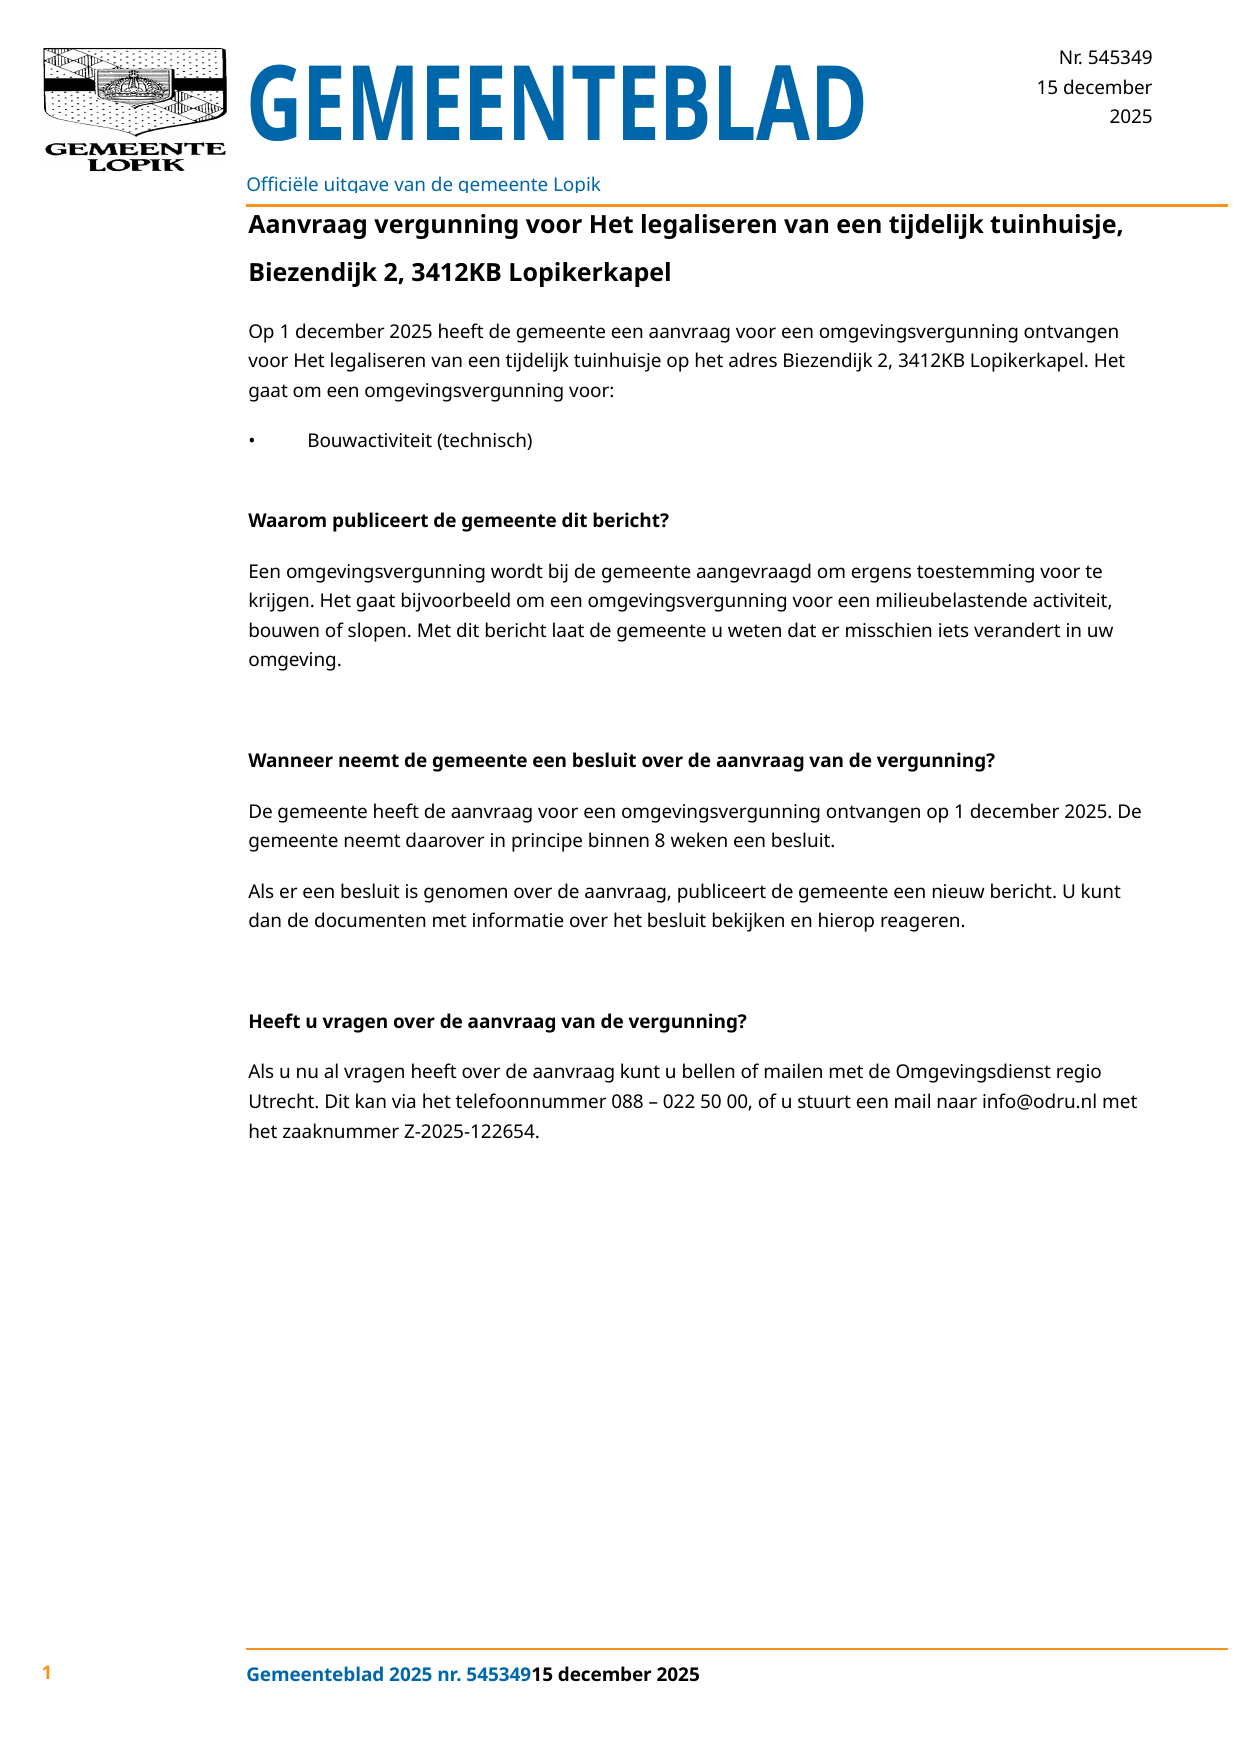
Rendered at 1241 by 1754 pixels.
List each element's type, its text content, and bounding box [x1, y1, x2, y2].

text Heeft u vragen over de aanvraag van de vergunning? [248, 1008, 1152, 1034]
text Waarom publiceert de gemeente dit bericht? [248, 507, 1152, 533]
text Als er een besluit is genomen over de aanvraag, publiceert de gemeente een nieuw bericht. U kunt dan de documenten met informatie over het besluit bekijken en hierop reageren. [248, 878, 1152, 933]
text Wanneer neemt de gemeente een besluit over de aanvraag van de vergunning? [248, 747, 1152, 773]
text Als u nu al vragen heeft over de aanvraag kunt u bellen of mailen met de Omgevingsdienst regio Utrecht. Dit kan via het telefoonnummer 088 – 022 50 00, of u stuurt een mail naar info@odru.nl met het zaaknummer Z-2025-122654. [248, 1059, 1152, 1144]
list Bouwactiviteit (technisch) [248, 427, 1152, 453]
text Aanvraag vergunning voor Het legaliseren van een tijdelijk tuinhuisje, Biezendijk 2, 3412KB Lopikerkapel [248, 207, 1152, 288]
text Een omgevingsvergunning wordt bij de gemeente aangevraagd om ergens toestemming voor te krijgen. Het gaat bijvoorbeeld om een omgevingsvergunning voor een milieubelastende activiteit, bouwen of slopen. Met dit bericht laat de gemeente u weten dat er misschien iets verandert in uw omgeving. [248, 558, 1152, 672]
picture [41, 47, 231, 172]
text De gemeente heeft de aanvraag voor een omgevingsvergunning ontvangen op 1 december 2025. De gemeente neemt daarover in principe binnen 8 weken een besluit. [248, 798, 1152, 853]
text Op 1 december 2025 heeft de gemeente een aanvraag voor een omgevingsvergunning ontvangen voor Het legaliseren van een tijdelijk tuinhuisje op het adres Biezendijk 2, 3412KB Lopikerkapel. Het gaat om een omgevingsvergunning voor: [248, 318, 1152, 403]
